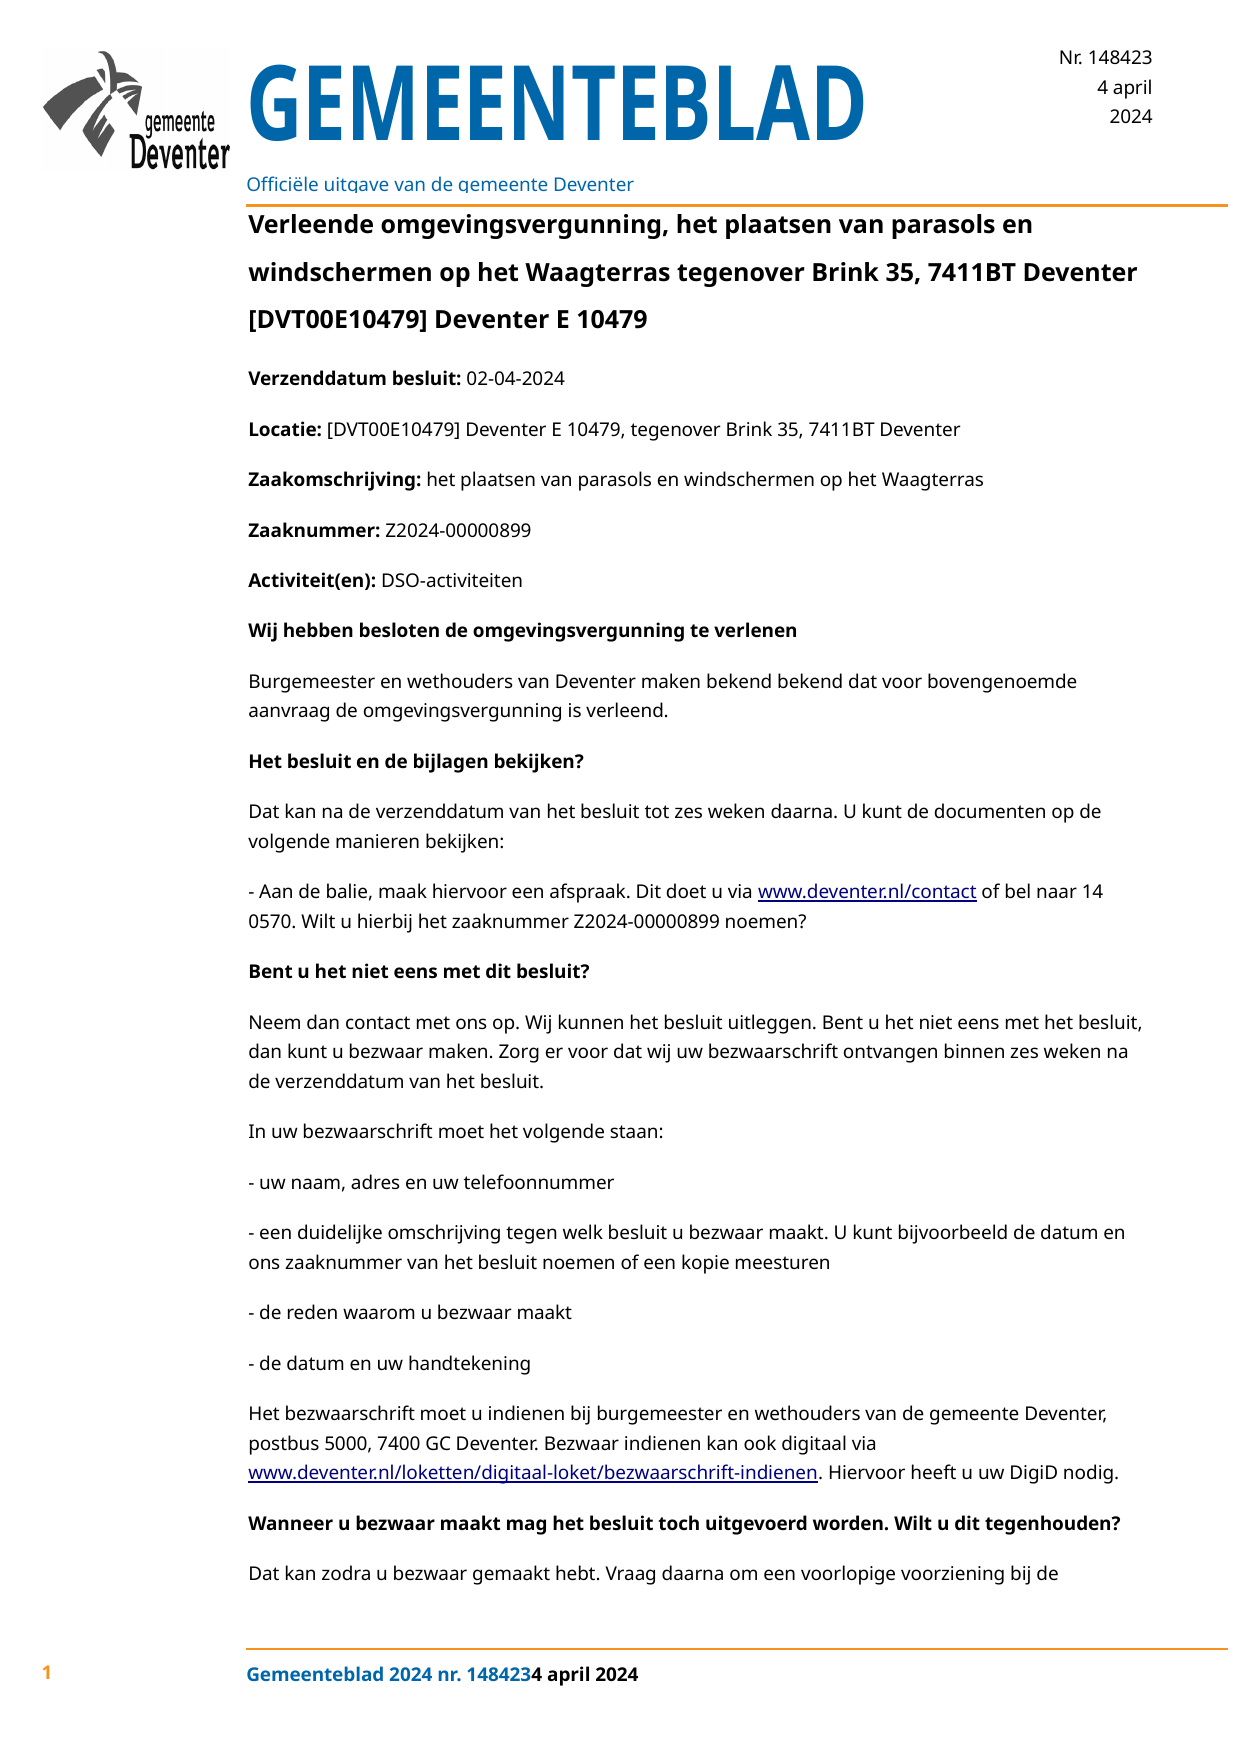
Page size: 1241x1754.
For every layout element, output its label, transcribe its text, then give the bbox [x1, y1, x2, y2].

text Burgemeester en wethouders van Deventer maken bekend bekend dat voor bovengenoemde aanvraag de omgevingsvergunning is verleend. [248, 668, 1152, 723]
text Locatie: [DVT00E10479] Deventer E 10479, tegenover Brink 35, 7411BT Deventer [248, 416, 1152, 442]
text Verleende omgevingsvergunning, het plaatsen van parasols en windschermen op het Waagterras tegenover Brink 35, 7411BT Deventer [DVT00E10479] Deventer E 10479 [248, 207, 1152, 336]
text - de datum en uw handtekening [248, 1350, 1152, 1375]
text Activiteit(en): DSO-activiteiten [248, 567, 1152, 593]
text Het besluit en de bijlagen bekijken? [248, 748, 1152, 774]
text - een duidelijke omschrijving tegen welk besluit u bezwaar maakt. U kunt bijvoorbeeld de datum en ons zaaknummer van het besluit noemen of een kopie meesturen [248, 1219, 1152, 1274]
text Verzenddatum besluit: 02-04-2024 [248, 366, 1152, 391]
text - de reden waarom u bezwaar maakt [248, 1299, 1152, 1325]
picture [41, 47, 231, 172]
text Zaaknummer: Z2024-00000899 [248, 517, 1152, 542]
text Het bezwaarschrift moet u indienen bij burgemeester en wethouders van de gemeente Deventer, postbus 5000, 7400 GC Deventer. Bezwaar indienen kan ook digitaal via www.deventer.nl/loketten/digitaal-loket/bezwaarschrift-indienen. Hiervoor heeft u uw DigiD nodig. [248, 1400, 1152, 1485]
text Dat kan na de verzenddatum van het besluit tot zes weken daarna. U kunt de documenten op de volgende manieren bekijken: [248, 798, 1152, 854]
text Zaakomschrijving: het plaatsen van parasols en windschermen op het Waagterras [248, 466, 1152, 492]
text In uw bezwaarschrift moet het volgende staan: [248, 1118, 1152, 1144]
text Wij hebben besloten de omgevingsvergunning te verlenen [248, 618, 1152, 643]
text - uw naam, adres en uw telefoonnummer [248, 1169, 1152, 1194]
text Neem dan contact met ons op. Wij kunnen het besluit uitleggen. Bent u het niet eens met het besluit, dan kunt u bezwaar maken. Zorg er voor dat wij uw bezwaarschrift ontvangen binnen zes weken na de verzenddatum van het besluit. [248, 1009, 1152, 1094]
text Dat kan zodra u bezwaar gemaakt hebt. Vraag daarna om een voorlopige voorziening bij de [248, 1560, 1152, 1586]
text Wanneer u bezwaar maakt mag het besluit toch uitgevoerd worden. Wilt u dit tegenhouden? [248, 1510, 1152, 1535]
text - Aan de balie, maak hiervoor een afspraak. Dit doet u via www.deventer.nl/contact of bel naar 14 0570. Wilt u hierbij het zaaknummer Z2024-00000899 noemen? [248, 878, 1152, 934]
text Bent u het niet eens met dit besluit? [248, 958, 1152, 984]
